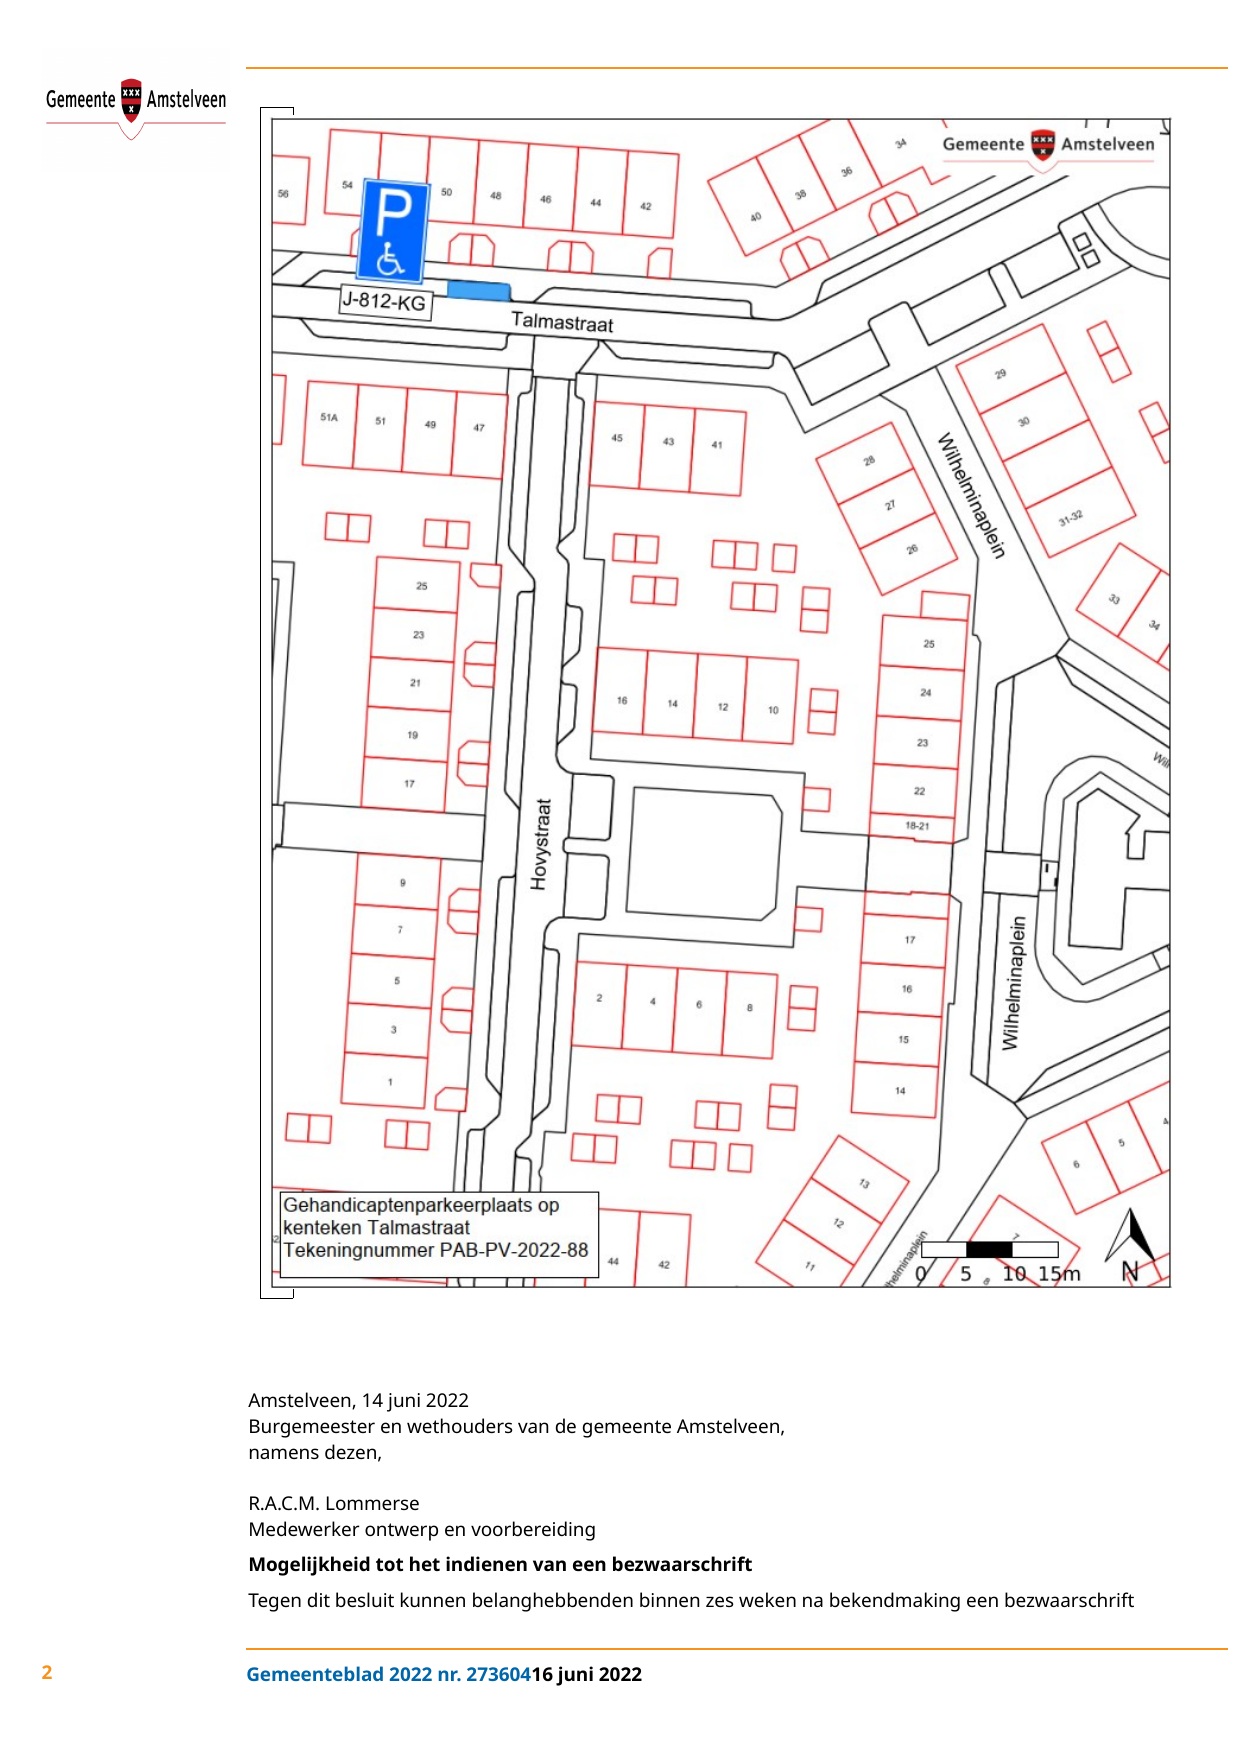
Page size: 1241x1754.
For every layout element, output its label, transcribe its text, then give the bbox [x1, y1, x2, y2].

picture [268, 115, 1173, 1289]
text Burgemeester en wethouders van de gemeente Amstelveen, [248, 1413, 1152, 1439]
text namens dezen, [248, 1439, 1152, 1465]
text Tegen dit besluit kunnen belanghebbenden binnen zes weken na bekendmaking een bezwaarschrift [248, 1592, 1152, 1612]
picture [41, 47, 231, 172]
text Mogelijkheid tot het indienen van een bezwaarschrift [248, 1556, 1152, 1575]
text Medewerker ontwerp en voorbereiding [248, 1516, 1152, 1542]
text R.A.C.M. Lommerse [248, 1490, 1152, 1516]
text Amstelveen, 14 juni 2022 [248, 1387, 1152, 1413]
